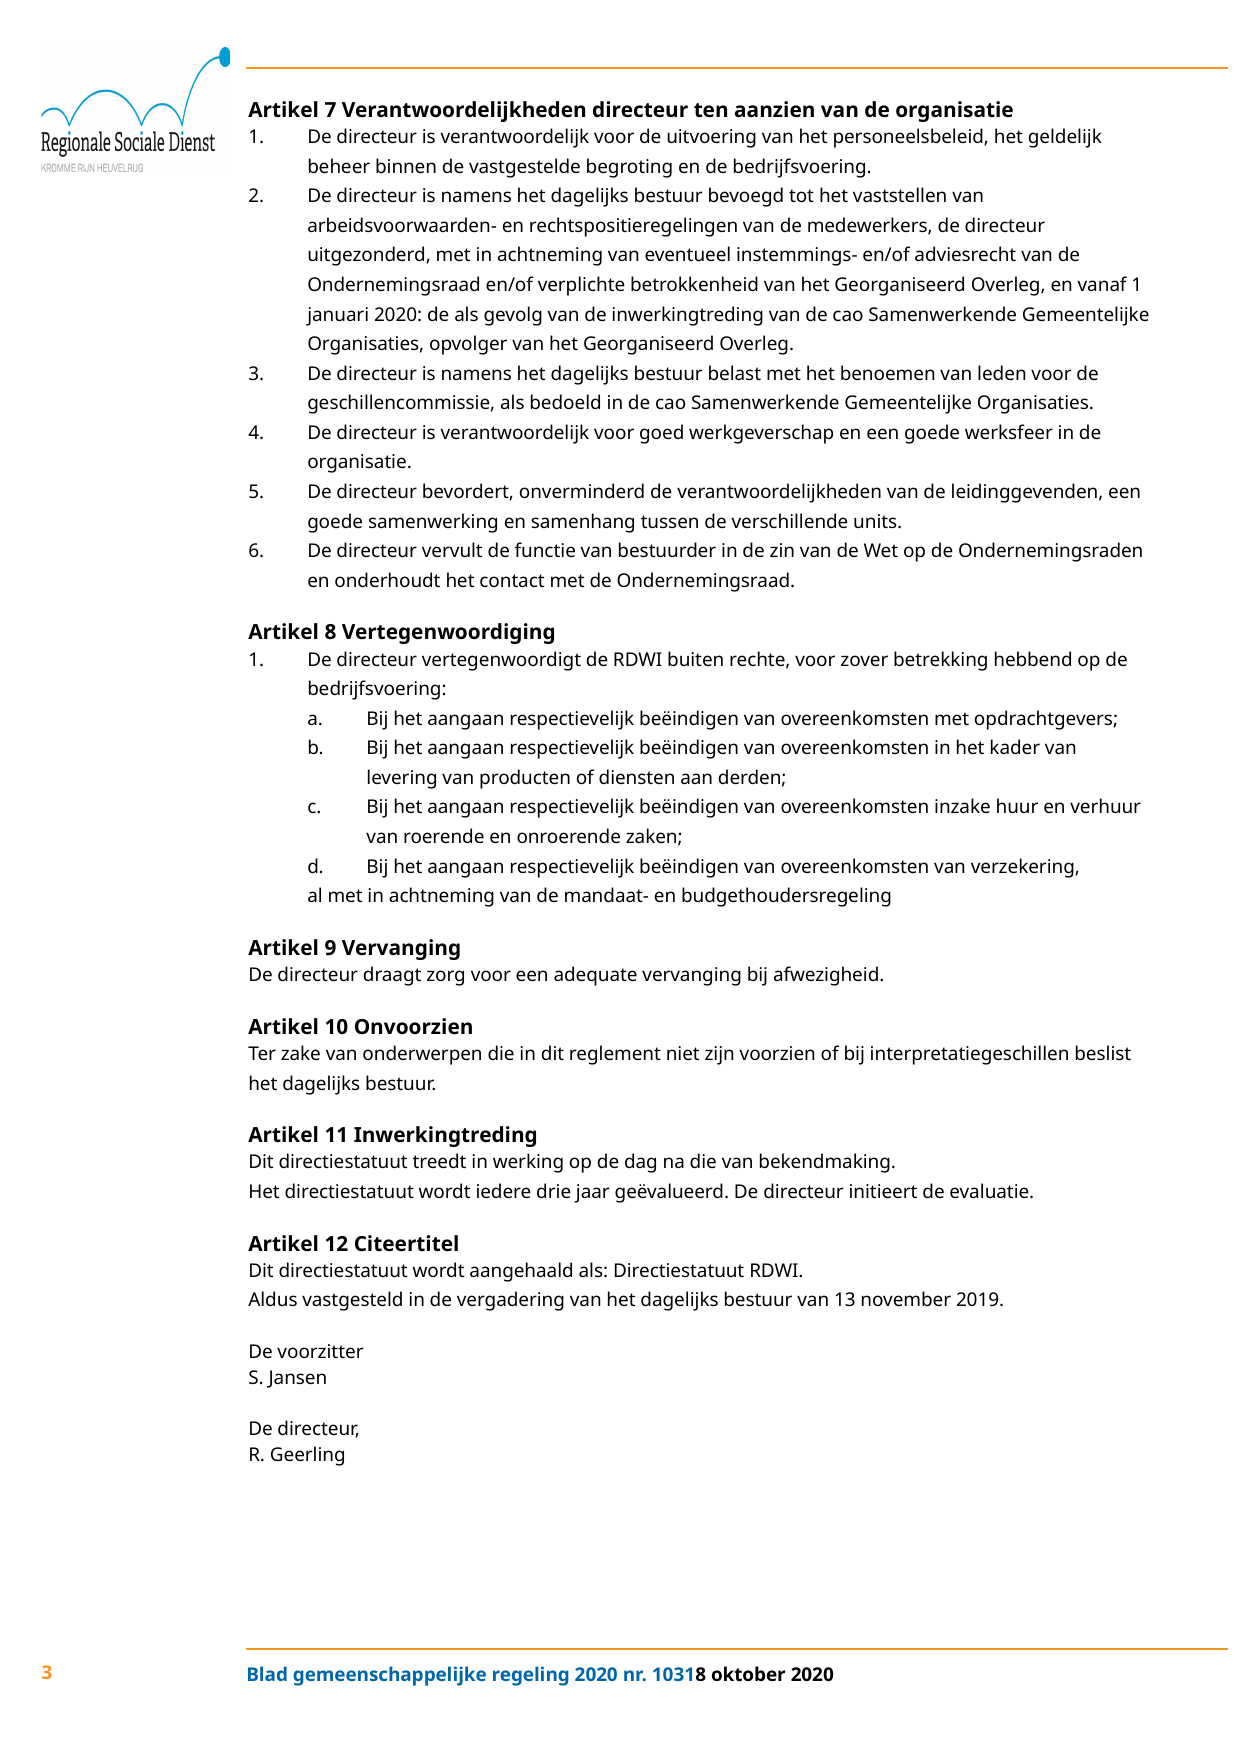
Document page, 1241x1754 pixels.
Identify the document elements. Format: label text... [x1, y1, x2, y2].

list De directeur is verantwoordelijk voor goed werkgeverschap en een goede werksfeer in de organisatie. [248, 419, 1152, 474]
text S. Jansen [248, 1364, 1152, 1389]
list De directeur bevordert, onverminderd de verantwoordelijkheden van de leidinggevenden, een goede samenwerking en samenhang tussen de verschillende units. [248, 478, 1152, 533]
text Artikel 10 Onvoorzien [248, 1012, 1152, 1040]
text De directeur draagt zorg voor een adequate vervanging bij afwezigheid. [248, 961, 1152, 987]
list De directeur vertegenwoordigt de RDWI buiten rechte, voor zover betrekking hebbend op de bedrijfsvoering: [248, 646, 1152, 701]
list De directeur vervult de functie van bestuurder in de zin van de Wet op de Ondernemingsraden en onderhoudt het contact met de Ondernemingsraad. [248, 537, 1152, 593]
text Het directiestatuut wordt iedere drie jaar geëvalueerd. De directeur initieert de evaluatie. [248, 1178, 1152, 1204]
text Aldus vastgesteld in de vergadering van het dagelijks bestuur van 13 november 2019. [248, 1287, 1152, 1312]
list Bij het aangaan respectievelijk beëindigen van overeenkomsten in het kader van levering van producten of diensten aan derden; [307, 734, 1152, 790]
text Ter zake van onderwerpen die in dit reglement niet zijn voorzien of bij interpretatiegeschillen beslist het dagelijks bestuur. [248, 1040, 1152, 1096]
text R. Geerling [248, 1441, 1152, 1467]
text De directeur, [248, 1415, 1152, 1441]
text Artikel 9 Vervanging [248, 933, 1152, 961]
list Bij het aangaan respectievelijk beëindigen van overeenkomsten met opdrachtgevers; [307, 705, 1152, 731]
list De directeur is namens het dagelijks bestuur bevoegd tot het vaststellen van arbeidsvoorwaarden- en rechtspositieregelingen van de medewerkers, de directeur uitgezonderd, met in achtneming van eventueel instemmings- en/of adviesrecht van de Ondernemingsraad en/of verplichte betrokkenheid van het Georganiseerd Overleg, en vanaf 1 januari 2020: de als gevolg van de inwerkingtreding van de cao Samenwerkende Gemeentelijke Organisaties, opvolger van het Georganiseerd Overleg. [248, 182, 1152, 356]
text Artikel 7 Verantwoordelijkheden directeur ten aanzien van de organisatie [248, 95, 1152, 123]
text Artikel 8 Vertegenwoordiging [248, 617, 1152, 646]
list De directeur is verantwoordelijk voor de uitvoering van het personeelsbeleid, het geldelijk beheer binnen de vastgestelde begroting en de bedrijfsvoering. [248, 123, 1152, 178]
list al met in achtneming van de mandaat- en budgethoudersregeling [248, 882, 1152, 908]
text Artikel 12 Citeertitel [248, 1229, 1152, 1257]
list De directeur is namens het dagelijks bestuur belast met het benoemen van leden voor de geschillencommissie, als bedoeld in de cao Samenwerkende Gemeentelijke Organisaties. [248, 360, 1152, 415]
text Dit directiestatuut wordt aangehaald als: Directiestatuut RDWI. [248, 1257, 1152, 1283]
text De voorzitter [248, 1338, 1152, 1364]
text Artikel 11 Inwerkingtreding [248, 1120, 1152, 1149]
picture [41, 47, 231, 172]
list Bij het aangaan respectievelijk beëindigen van overeenkomsten inzake huur en verhuur van roerende en onroerende zaken; [307, 794, 1152, 849]
list Bij het aangaan respectievelijk beëindigen van overeenkomsten van verzekering, [307, 853, 1152, 879]
text Dit directiestatuut treedt in werking op de dag na die van bekendmaking. [248, 1149, 1152, 1174]
